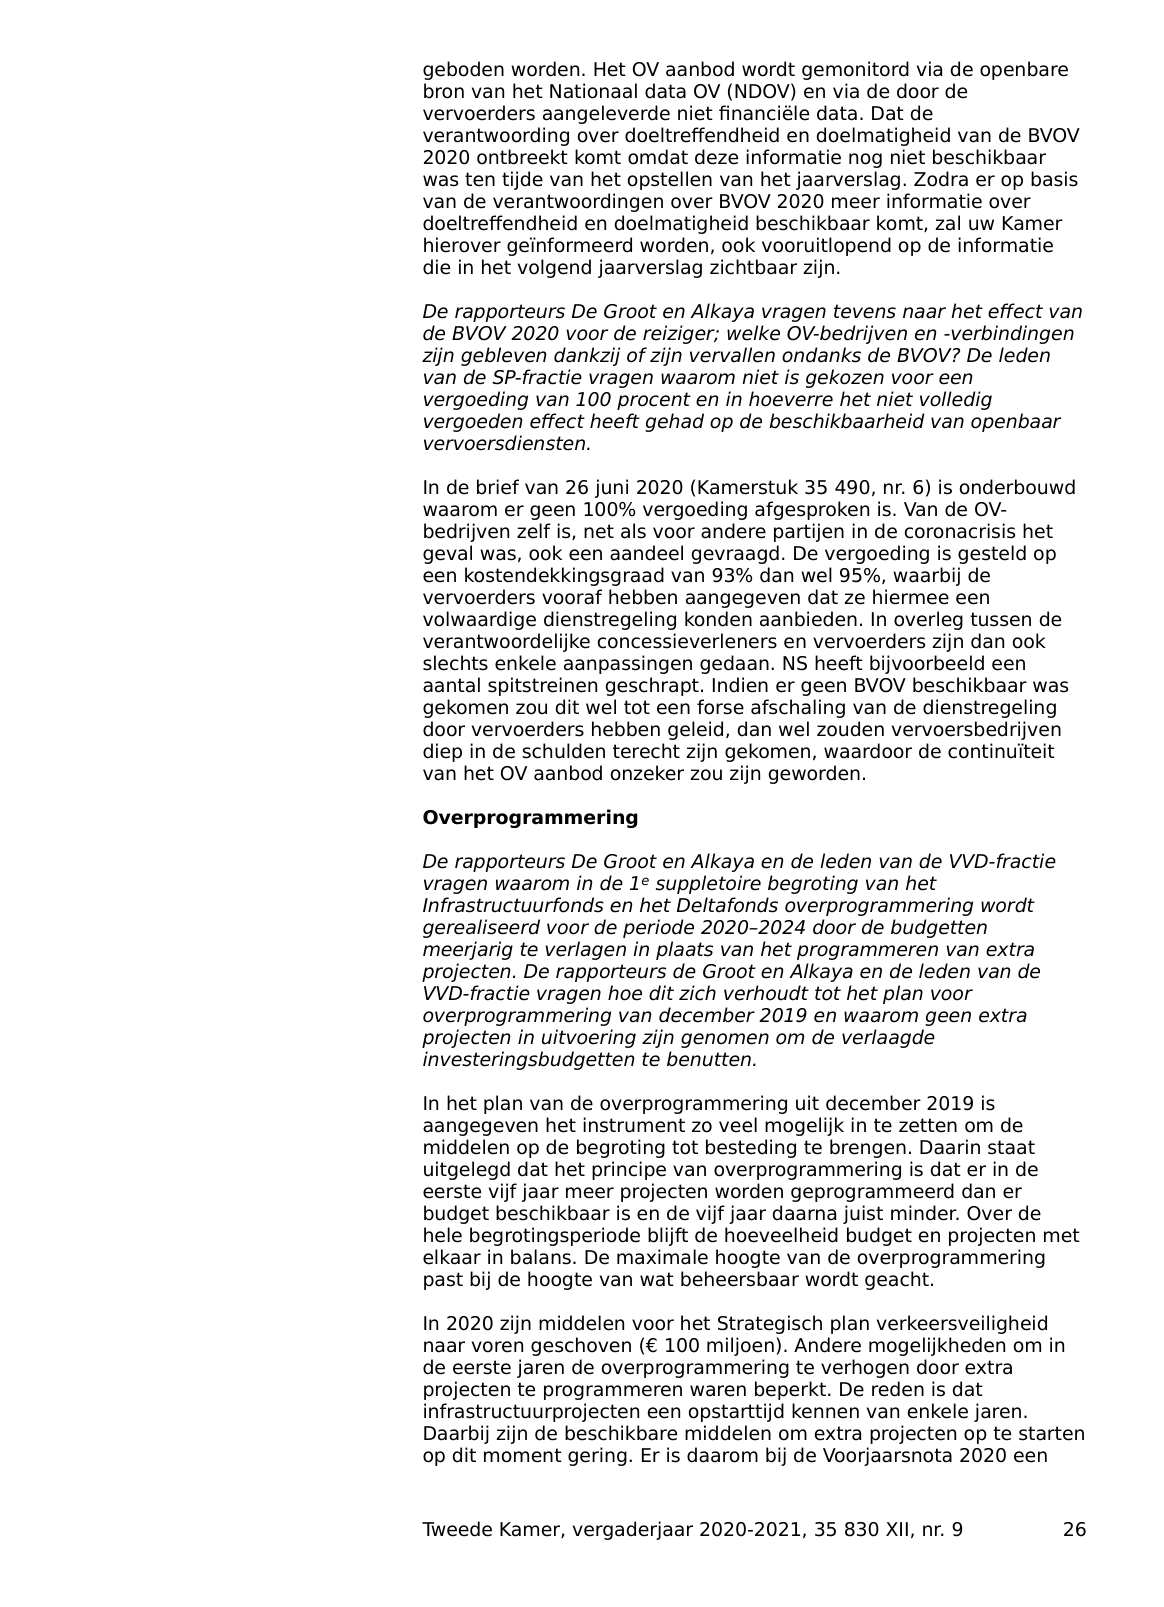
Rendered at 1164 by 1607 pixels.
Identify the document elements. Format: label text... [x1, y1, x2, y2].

text In het plan van de overprogrammering uit december 2019 is aangegeven het instrument zo veel mogelijk in te zetten om de middelen op de begroting tot besteding te brengen. Daarin staat uitgelegd dat het principe van overprogrammering is dat er in de eerste vijf jaar meer projecten worden geprogrammeerd dan er budget beschikbaar is en de vijf jaar daarna juist minder. Over de hele begrotingsperiode blijft de hoeveelheid budget en projecten met elkaar in balans. De maximale hoogte van de overprogrammering past bij de hoogte van wat beheersbaar wordt geacht. [422, 1093, 1087, 1291]
text In de brief van 26 juni 2020 (Kamerstuk 35 490, nr. 6) is onderbouwd waarom er geen 100% vergoeding afgesproken is. Van de OV-bedrijven zelf is, net als voor andere partijen in de coronacrisis het geval was, ook een aandeel gevraagd. De vergoeding is gesteld op een kostendekkingsgraad van 93% dan wel 95%, waarbij de vervoerders vooraf hebben aangegeven dat ze hiermee een volwaardige dienstregeling konden aanbieden. In overleg tussen de verantwoordelijke concessieverleners en vervoerders zijn dan ook slechts enkele aanpassingen gedaan. NS heeft bijvoorbeeld een aantal spitstreinen geschrapt. Indien er geen BVOV beschikbaar was gekomen zou dit wel tot een forse afschaling van de dienstregeling door vervoerders hebben geleid, dan wel zouden vervoersbedrijven diep in de schulden terecht zijn gekomen, waardoor de continuïteit van het OV aanbod onzeker zou zijn geworden. [422, 477, 1087, 785]
text De rapporteurs De Groot en Alkaya en de leden van de VVD-fractie vragen waarom in de 1e suppletoire begroting van het Infrastructuurfonds en het Deltafonds overprogrammering wordt gerealiseerd voor de periode 2020–2024 door de budgetten meerjarig te verlagen in plaats van het programmeren van extra projecten. De rapporteurs de Groot en Alkaya en de leden van de VVD-fractie vragen hoe dit zich verhoudt tot het plan voor overprogrammering van december 2019 en waarom geen extra projecten in uitvoering zijn genomen om de verlaagde investeringsbudgetten te benutten. [422, 851, 1087, 1071]
text De rapporteurs De Groot en Alkaya vragen tevens naar het effect van de BVOV 2020 voor de reiziger; welke OV-bedrijven en -verbindingen zijn gebleven dankzij of zijn vervallen ondanks de BVOV? De leden van de SP-fractie vragen waarom niet is gekozen voor een vergoeding van 100 procent en in hoeverre het niet volledig vergoeden effect heeft gehad op de beschikbaarheid van openbaar vervoersdiensten. [422, 301, 1087, 455]
text geboden worden. Het OV aanbod wordt gemonitord via de openbare bron van het Nationaal data OV (NDOV) en via de door de vervoerders aangeleverde niet financiële data. Dat de verantwoording over doeltreffendheid en doelmatigheid van de BVOV 2020 ontbreekt komt omdat deze informatie nog niet beschikbaar was ten tijde van het opstellen van het jaarverslag. Zodra er op basis van de verantwoordingen over BVOV 2020 meer informatie over doeltreffendheid en doelmatigheid beschikbaar komt, zal uw Kamer hierover geïnformeerd worden, ook vooruitlopend op de informatie die in het volgend jaarverslag zichtbaar zijn. [422, 59, 1087, 279]
subtitle Overprogrammering [422, 807, 1087, 829]
text In 2020 zijn middelen voor het Strategisch plan verkeersveiligheid naar voren geschoven (€ 100 miljoen). Andere mogelijkheden om in de eerste jaren de overprogrammering te verhogen door extra projecten te programmeren waren beperkt. De reden is dat infrastructuurprojecten een opstarttijd kennen van enkele jaren. Daarbij zijn de beschikbare middelen om extra projecten op te starten op dit moment gering. Er is daarom bij de Voorjaarsnota 2020 een [422, 1313, 1087, 1467]
